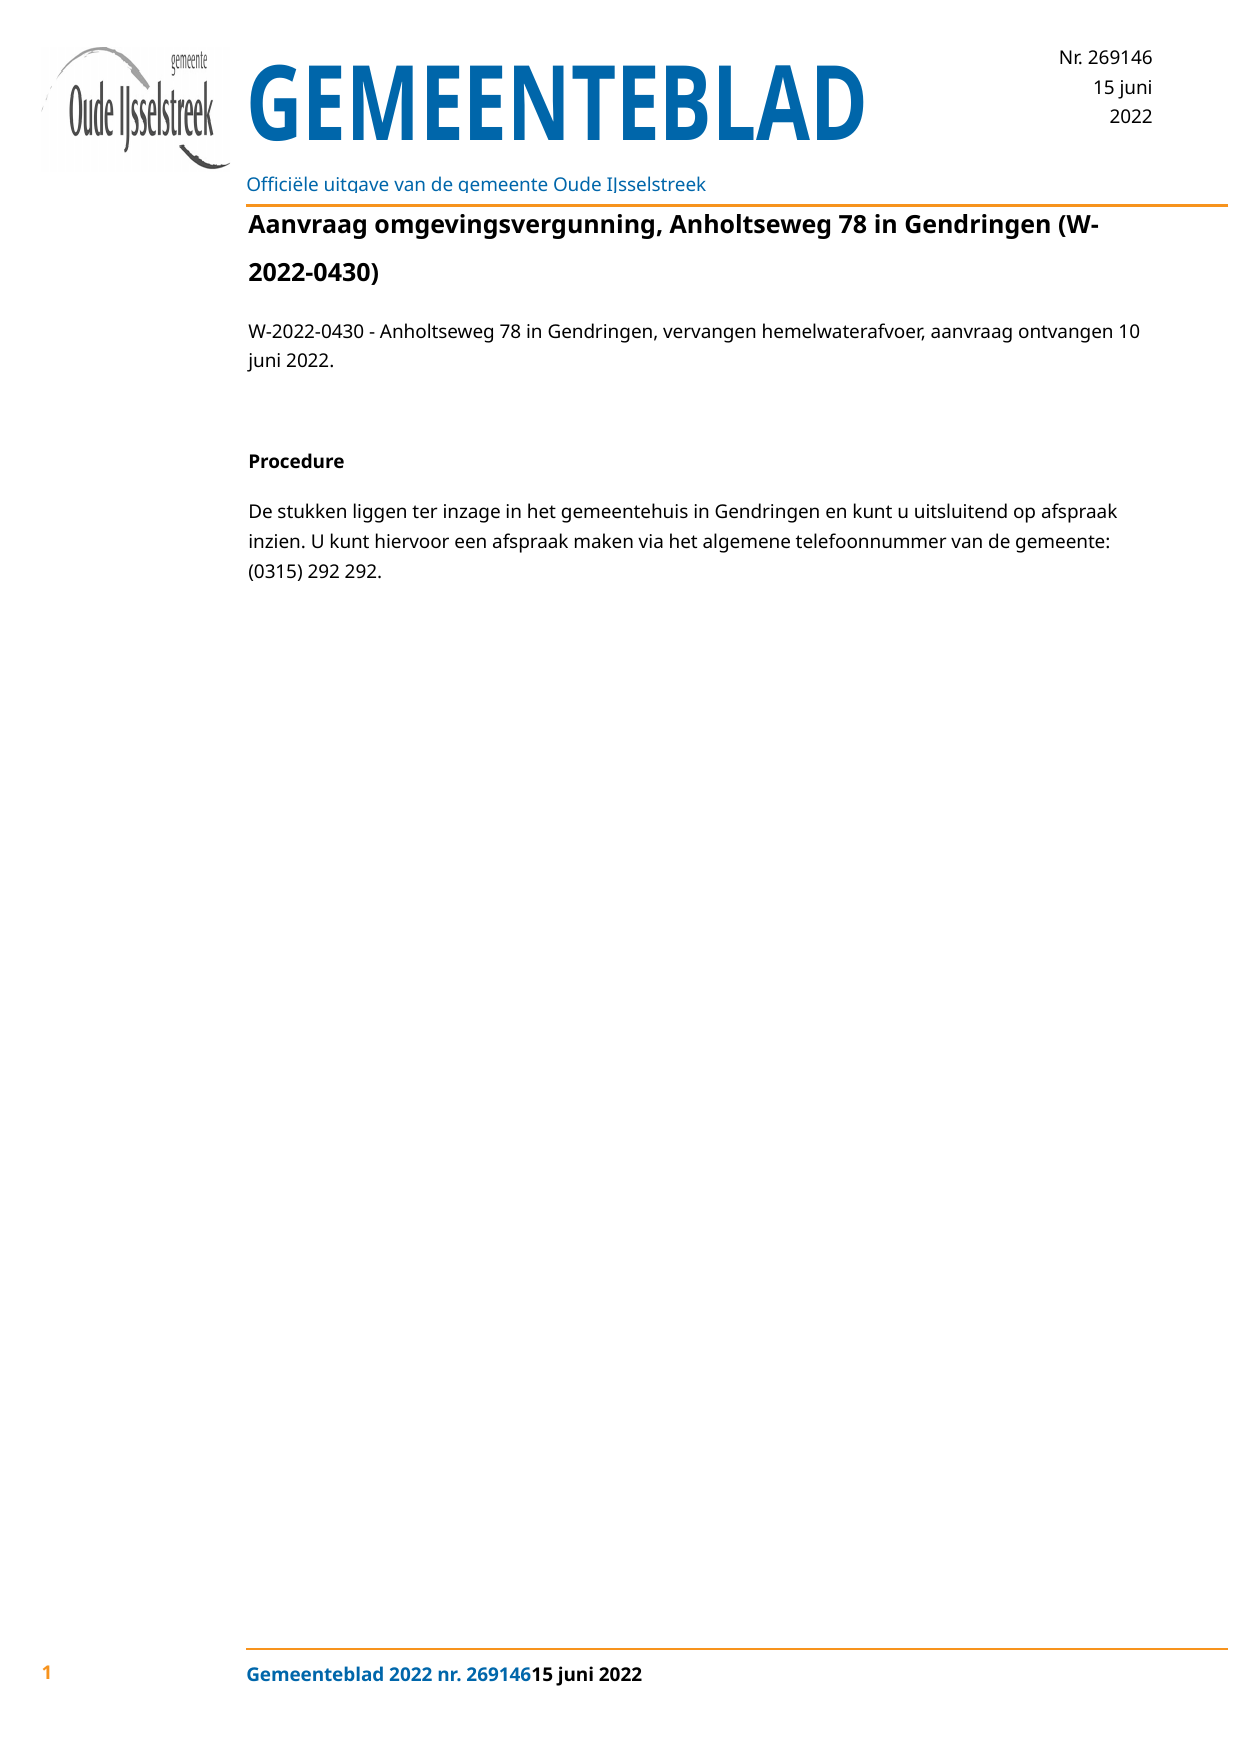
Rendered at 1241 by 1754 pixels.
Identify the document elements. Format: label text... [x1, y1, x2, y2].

text Procedure [248, 448, 1152, 474]
text De stukken liggen ter inzage in het gemeentehuis in Gendringen en kunt u uitsluitend op afspraak inzien. U kunt hiervoor een afspraak maken via het algemene telefoonnummer van de gemeente: (0315) 292 292. [248, 499, 1152, 584]
picture [41, 47, 231, 172]
text Aanvraag omgevingsvergunning, Anholtseweg 78 in Gendringen (W-2022-0430) [248, 207, 1152, 288]
text W-2022-0430 - Anholtseweg 78 in Gendringen, vervangen hemelwaterafvoer, aanvraag ontvangen 10 juni 2022. [248, 318, 1152, 373]
